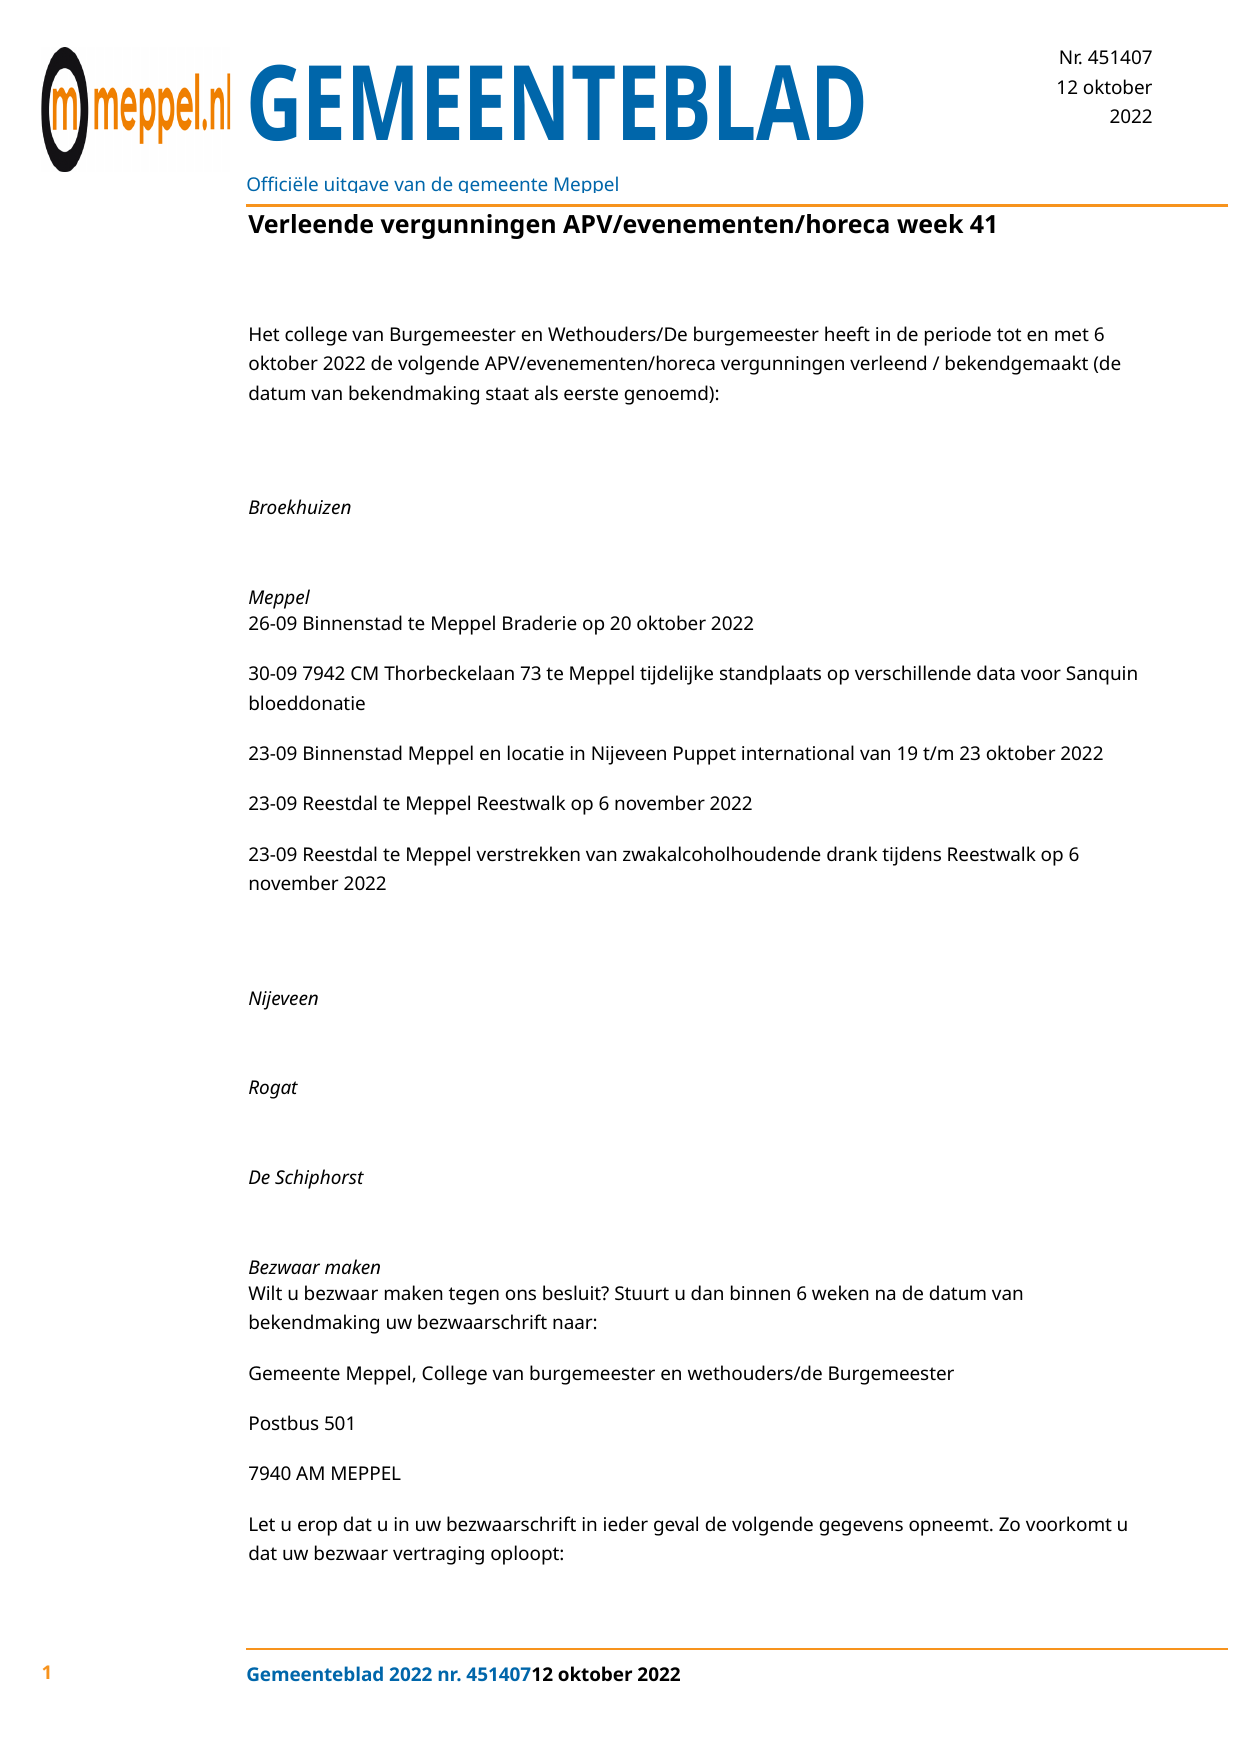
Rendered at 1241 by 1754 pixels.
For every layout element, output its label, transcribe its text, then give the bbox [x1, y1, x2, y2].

text Het college van Burgemeester en Wethouders/De burgemeester heeft in de periode tot en met 6 oktober 2022 de volgende APV/evenementen/horeca vergunningen verleend / bekendgemaakt (de datum van bekendmaking staat als eerste genoemd): [248, 321, 1152, 406]
text Gemeente Meppel, College van burgemeester en wethouders/de Burgemeester [248, 1360, 1152, 1385]
text 7940 AM MEPPEL [248, 1461, 1152, 1486]
text Wilt u bezwaar maken tegen ons besluit? Stuurt u dan binnen 6 weken na de datum van bekendmaking uw bezwaarschrift naar: [248, 1280, 1152, 1335]
text Broekhuizen [248, 494, 1152, 520]
text Meppel [248, 584, 1152, 610]
text De Schiphorst [248, 1164, 1152, 1190]
text Let u erop dat u in uw bezwaarschrift in ieder geval de volgende gegevens opneemt. Zo voorkomt u dat uw bezwaar vertraging oploopt: [248, 1511, 1152, 1566]
text Verleende vergunningen APV/evenementen/horeca week 41 [248, 207, 1152, 241]
text 23-09 Binnenstad Meppel en locatie in Nijeveen Puppet international van 19 t/m 23 oktober 2022 [248, 740, 1152, 766]
text Bezwaar maken [248, 1254, 1152, 1280]
text Nijeveen [248, 985, 1152, 1011]
text 23-09 Reestdal te Meppel Reestwalk op 6 november 2022 [248, 791, 1152, 816]
text 23-09 Reestdal te Meppel verstrekken van zwakalcoholhoudende drank tijdens Reestwalk op 6 november 2022 [248, 841, 1152, 896]
text 26-09 Binnenstad te Meppel Braderie op 20 oktober 2022 [248, 610, 1152, 635]
text 30-09 7942 CM Thorbeckelaan 73 te Meppel tijdelijke standplaats op verschillende data voor Sanquin bloeddonatie [248, 660, 1152, 715]
text Postbus 501 [248, 1410, 1152, 1436]
picture [41, 47, 231, 172]
text Rogat [248, 1074, 1152, 1100]
